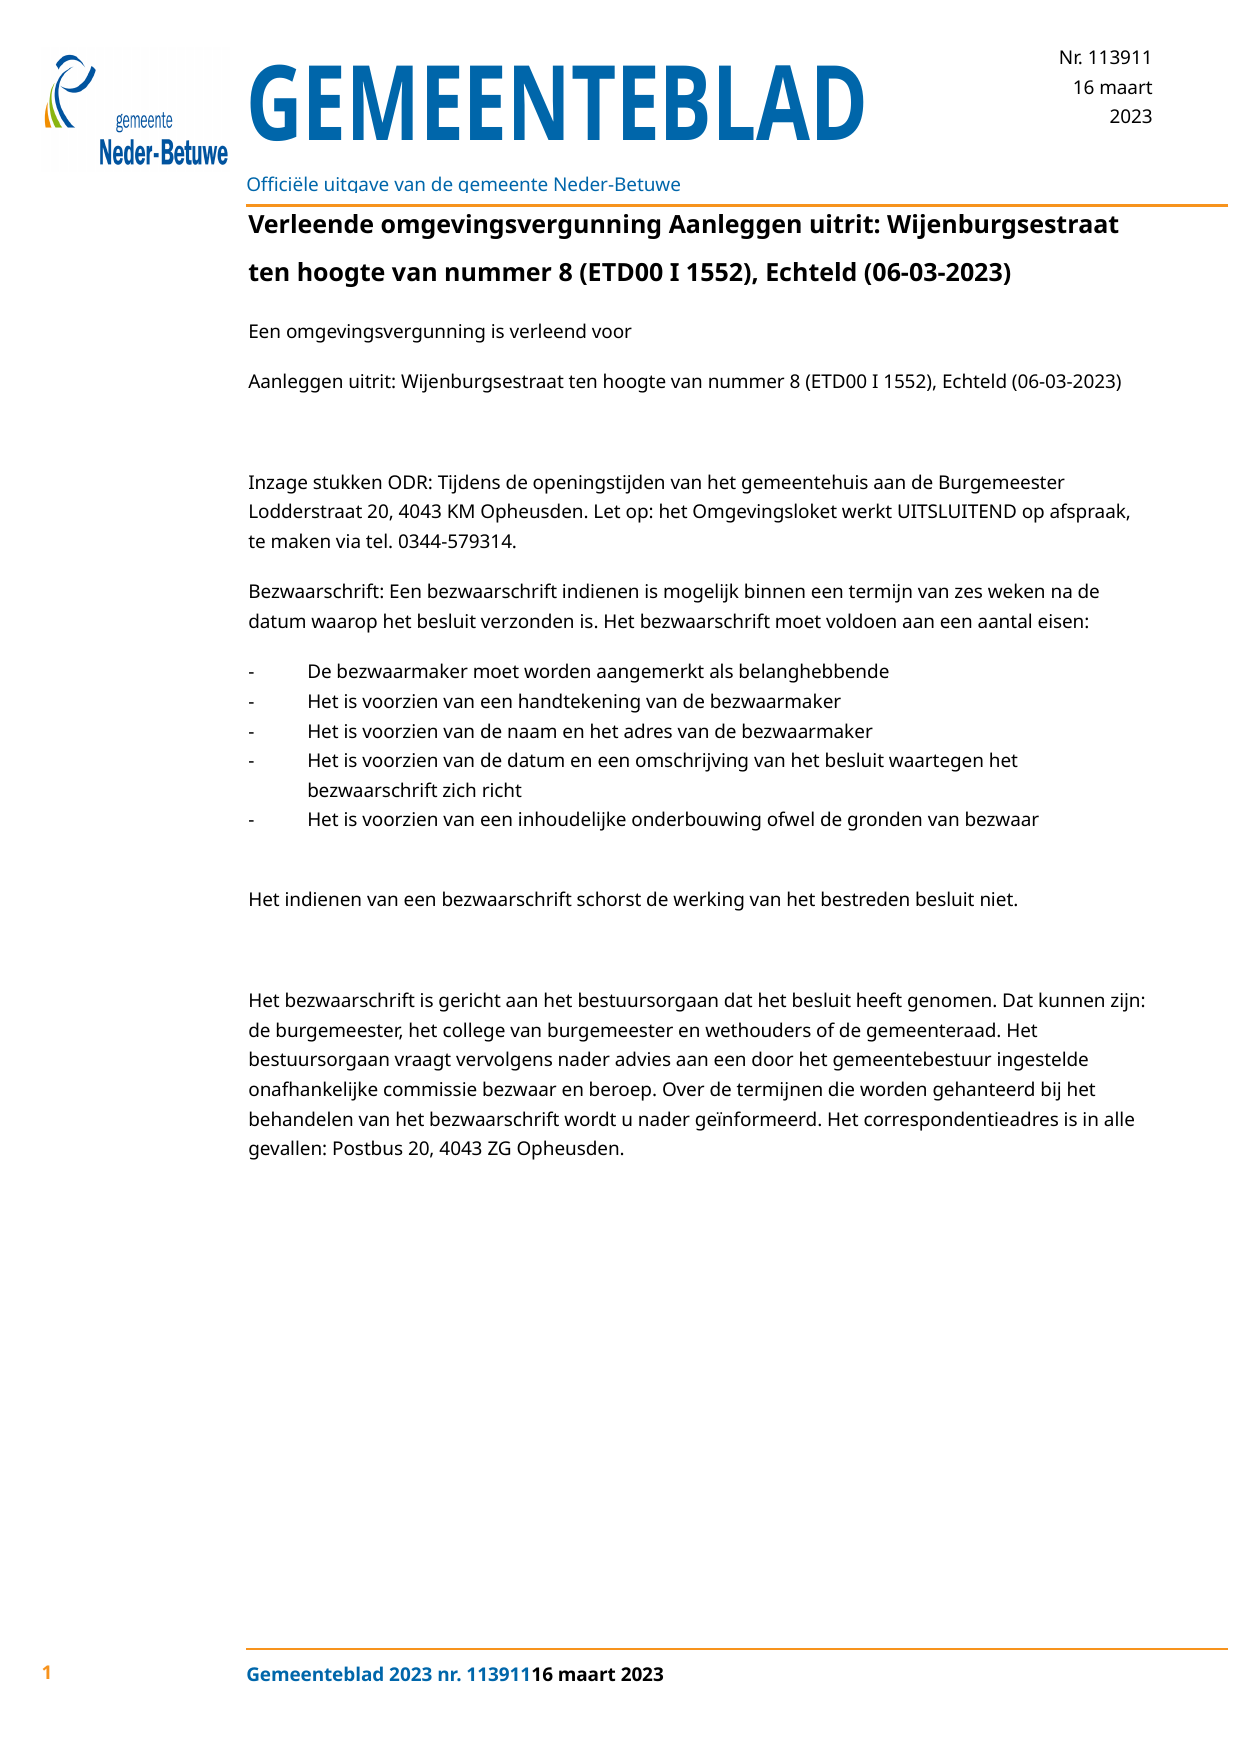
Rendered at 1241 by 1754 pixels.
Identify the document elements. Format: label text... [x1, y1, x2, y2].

list De bezwaarmaker moet worden aangemerkt als belanghebbende [248, 659, 1152, 684]
text Bezwaarschrift: Een bezwaarschrift indienen is mogelijk binnen een termijn van zes weken na de datum waarop het besluit verzonden is. Het bezwaarschrift moet voldoen aan een aantal eisen: [248, 579, 1152, 634]
text Inzage stukken ODR: Tijdens de openingstijden van het gemeentehuis aan de Burgemeester Lodderstraat 20, 4043 KM Opheusden. Let op: het Omgevingsloket werkt UITSLUITEND op afspraak, te maken via tel. 0344-579314. [248, 469, 1152, 554]
list Het is voorzien van de naam en het adres van de bezwaarmaker [248, 718, 1152, 744]
list Het is voorzien van een inhoudelijke onderbouwing ofwel de gronden van bezwaar [248, 807, 1152, 832]
list Het is voorzien van een handtekening van de bezwaarmaker [248, 688, 1152, 714]
list Het is voorzien van de datum en een omschrijving van het besluit waartegen het bezwaarschrift zich richt [248, 747, 1152, 803]
text Het bezwaarschrift is gericht aan het bestuursorgaan dat het besluit heeft genomen. Dat kunnen zijn: de burgemeester, het college van burgemeester en wethouders of de gemeenteraad. Het bestuursorgaan vraagt vervolgens nader advies aan een door het gemeentebestuur ingestelde onafhankelijke commissie bezwaar en beroep. Over de termijnen die worden gehanteerd bij het behandelen van het bezwaarschrift wordt u nader geïnformeerd. Het correspondentieadres is in alle gevallen: Postbus 20, 4043 ZG Opheusden. [248, 987, 1152, 1161]
text Een omgevingsvergunning is verleend voor [248, 318, 1152, 344]
picture [41, 47, 231, 172]
text Aanleggen uitrit: Wijenburgsestraat ten hoogte van nummer 8 (ETD00 I 1552), Echteld (06-03-2023) [248, 368, 1152, 394]
text Verleende omgevingsvergunning Aanleggen uitrit: Wijenburgsestraat ten hoogte van nummer 8 (ETD00 I 1552), Echteld (06-03-2023) [248, 207, 1152, 288]
text Het indienen van een bezwaarschrift schorst de werking van het bestreden besluit niet. [248, 887, 1152, 912]
